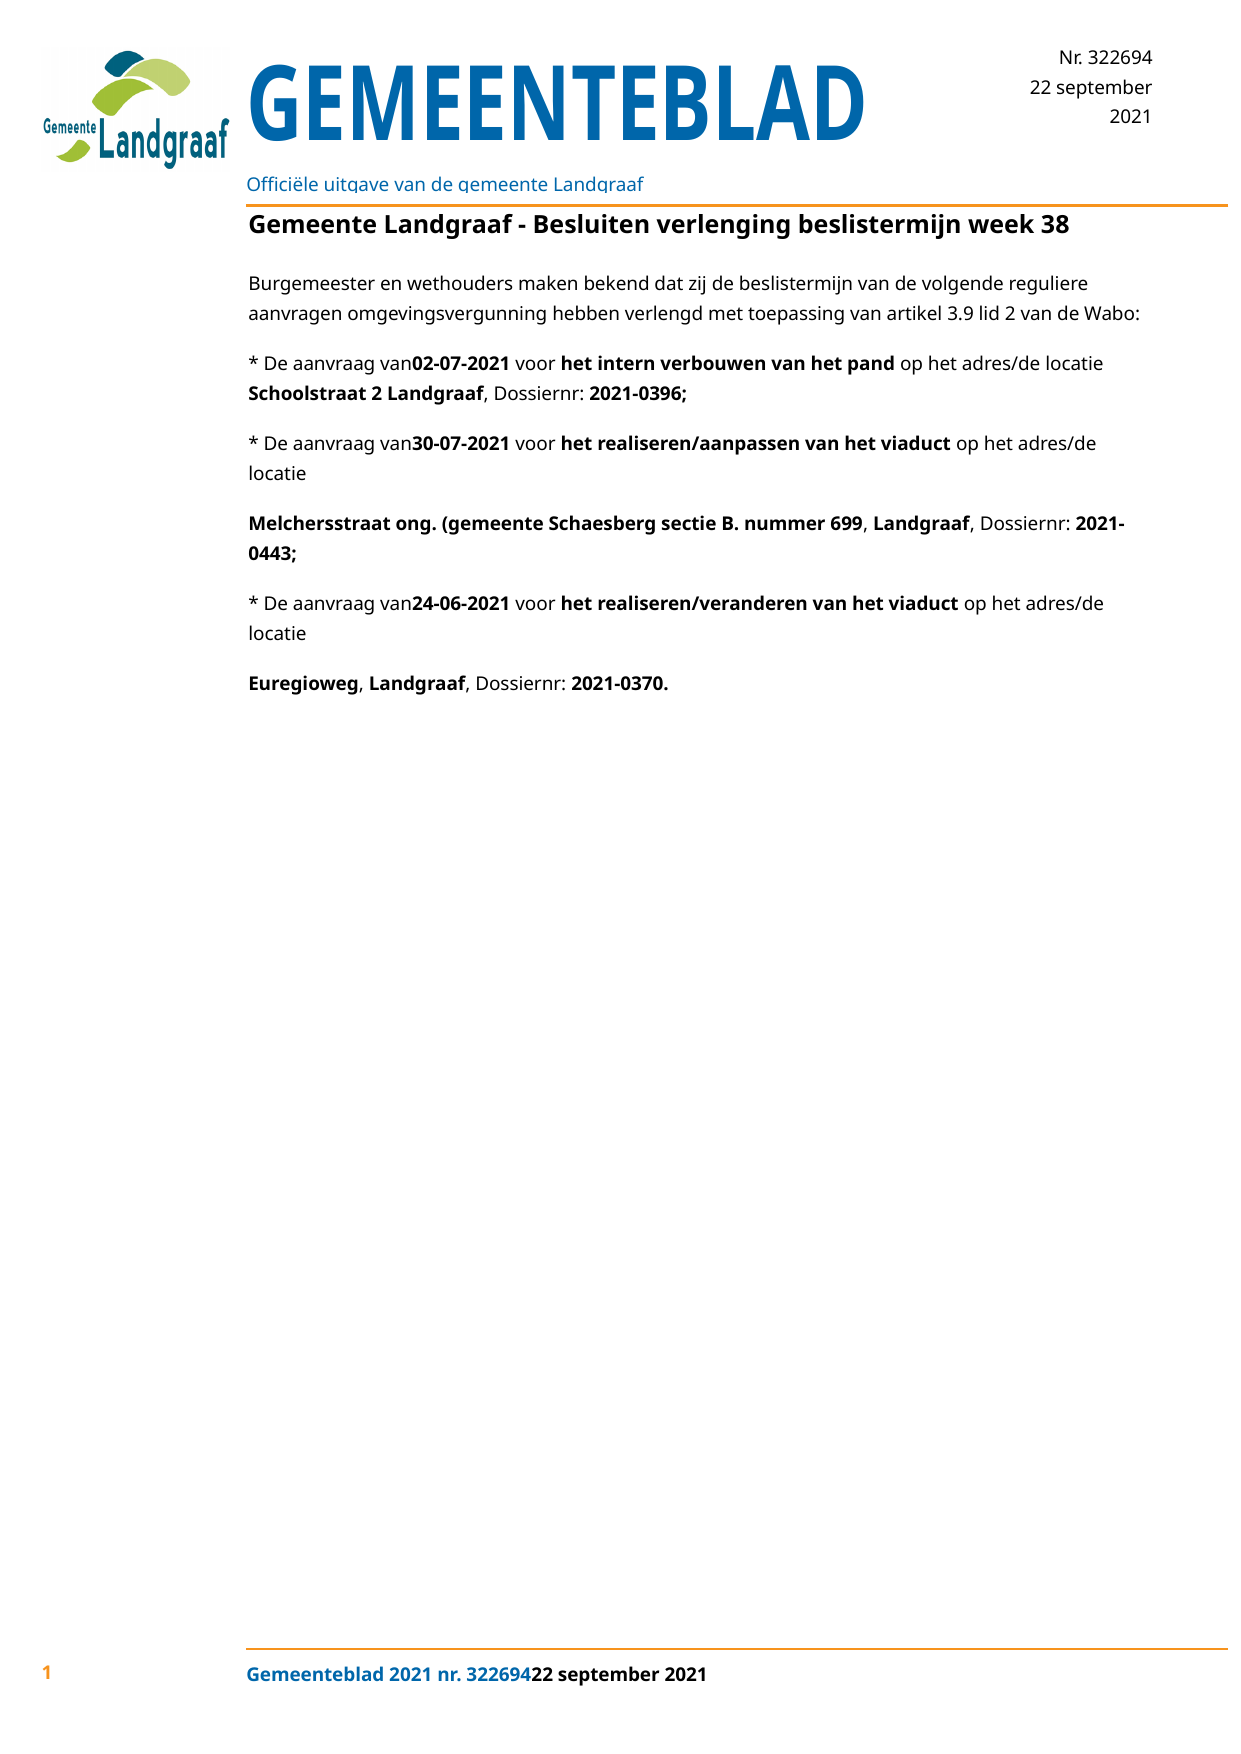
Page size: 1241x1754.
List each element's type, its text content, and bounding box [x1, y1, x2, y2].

text * De aanvraag van02-07-2021 voor het intern verbouwen van het pand op het adres/de locatie Schoolstraat 2 Landgraaf, Dossiernr: 2021-0396; [248, 350, 1152, 406]
text Melchersstraat ong. (gemeente Schaesberg sectie B. nummer 699, Landgraaf, Dossiernr: 2021-0443; [248, 510, 1152, 566]
text Burgemeester en wethouders maken bekend dat zij de beslistermijn van de volgende reguliere aanvragen omgevingsvergunning hebben verlengd met toepassing van artikel 3.9 lid 2 van de Wabo: [248, 270, 1152, 326]
text Gemeente Landgraaf - Besluiten verlenging beslistermijn week 38 [248, 207, 1152, 241]
text * De aanvraag van24-06-2021 voor het realiseren/veranderen van het viaduct op het adres/de locatie [248, 590, 1152, 646]
text * De aanvraag van30-07-2021 voor het realiseren/aanpassen van het viaduct op het adres/de locatie [248, 430, 1152, 486]
text Euregioweg, Landgraaf, Dossiernr: 2021-0370. [248, 670, 1152, 696]
picture [41, 47, 231, 172]
